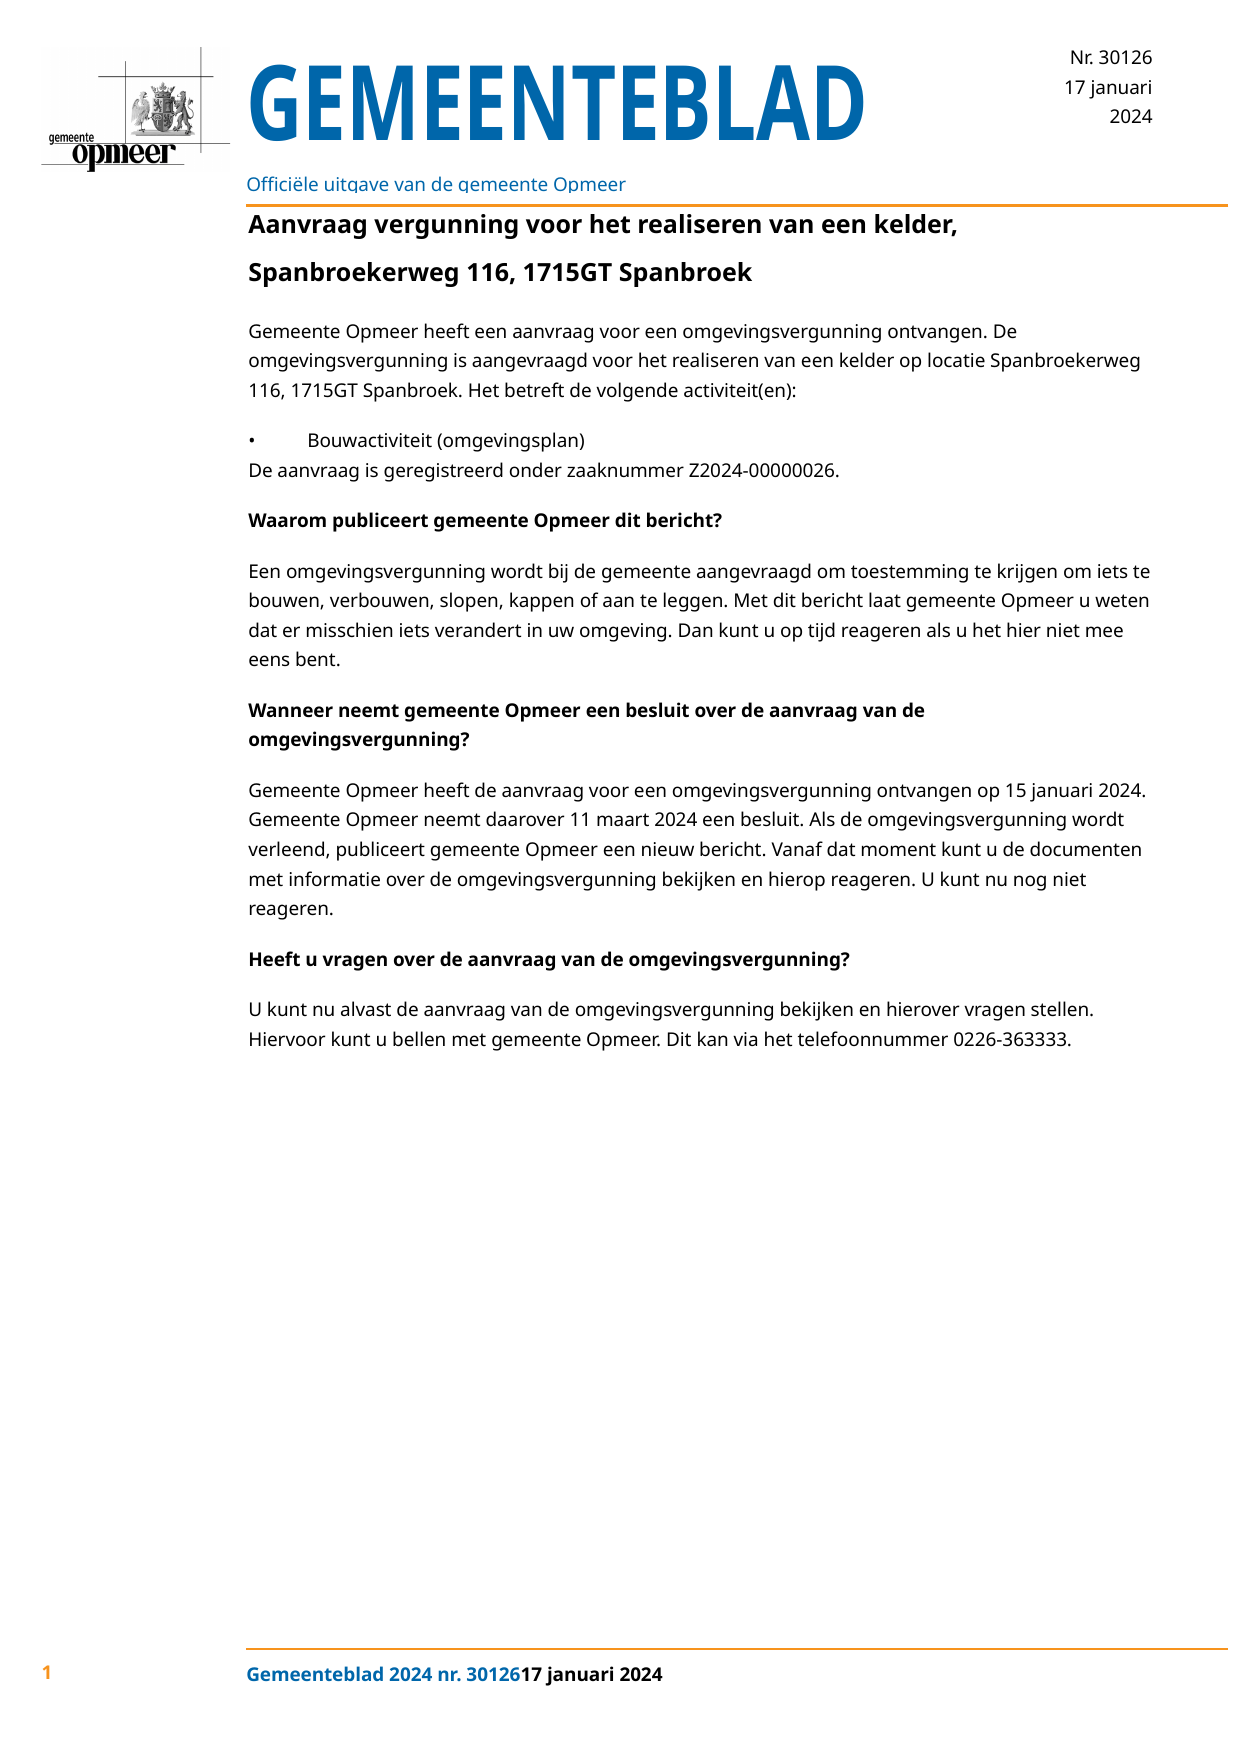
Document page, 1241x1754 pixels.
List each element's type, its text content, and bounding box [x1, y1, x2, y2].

list Bouwactiviteit (omgevingsplan) [248, 427, 1152, 453]
text De aanvraag is geregistreerd onder zaaknummer Z2024-00000026. [248, 457, 1152, 483]
text U kunt nu alvast de aanvraag van de omgevingsvergunning bekijken en hierover vragen stellen. Hiervoor kunt u bellen met gemeente Opmeer. Dit kan via het telefoonnummer 0226-363333. [248, 996, 1152, 1052]
text Gemeente Opmeer heeft een aanvraag voor een omgevingsvergunning ontvangen. De omgevingsvergunning is aangevraagd voor het realiseren van een kelder op locatie Spanbroekerweg 116, 1715GT Spanbroek. Het betreft de volgende activiteit(en): [248, 318, 1152, 403]
text Een omgevingsvergunning wordt bij de gemeente aangevraagd om toestemming te krijgen om iets te bouwen, verbouwen, slopen, kappen of aan te leggen. Met dit bericht laat gemeente Opmeer u weten dat er misschien iets verandert in uw omgeving. Dan kunt u op tijd reageren als u het hier niet mee eens bent. [248, 558, 1152, 672]
text Heeft u vragen over de aanvraag van de omgevingsvergunning? [248, 946, 1152, 972]
text Aanvraag vergunning voor het realiseren van een kelder, Spanbroekerweg 116, 1715GT Spanbroek [248, 207, 1152, 288]
picture [41, 47, 231, 172]
text Gemeente Opmeer heeft de aanvraag voor een omgevingsvergunning ontvangen op 15 januari 2024. Gemeente Opmeer neemt daarover 11 maart 2024 een besluit. Als de omgevingsvergunning wordt verleend, publiceert gemeente Opmeer een nieuw bericht. Vanaf dat moment kunt u de documenten met informatie over de omgevingsvergunning bekijken en hierop reageren. U kunt nu nog niet reageren. [248, 777, 1152, 921]
text Waarom publiceert gemeente Opmeer dit bericht? [248, 507, 1152, 533]
text Wanneer neemt gemeente Opmeer een besluit over de aanvraag van de omgevingsvergunning? [248, 697, 1152, 752]
